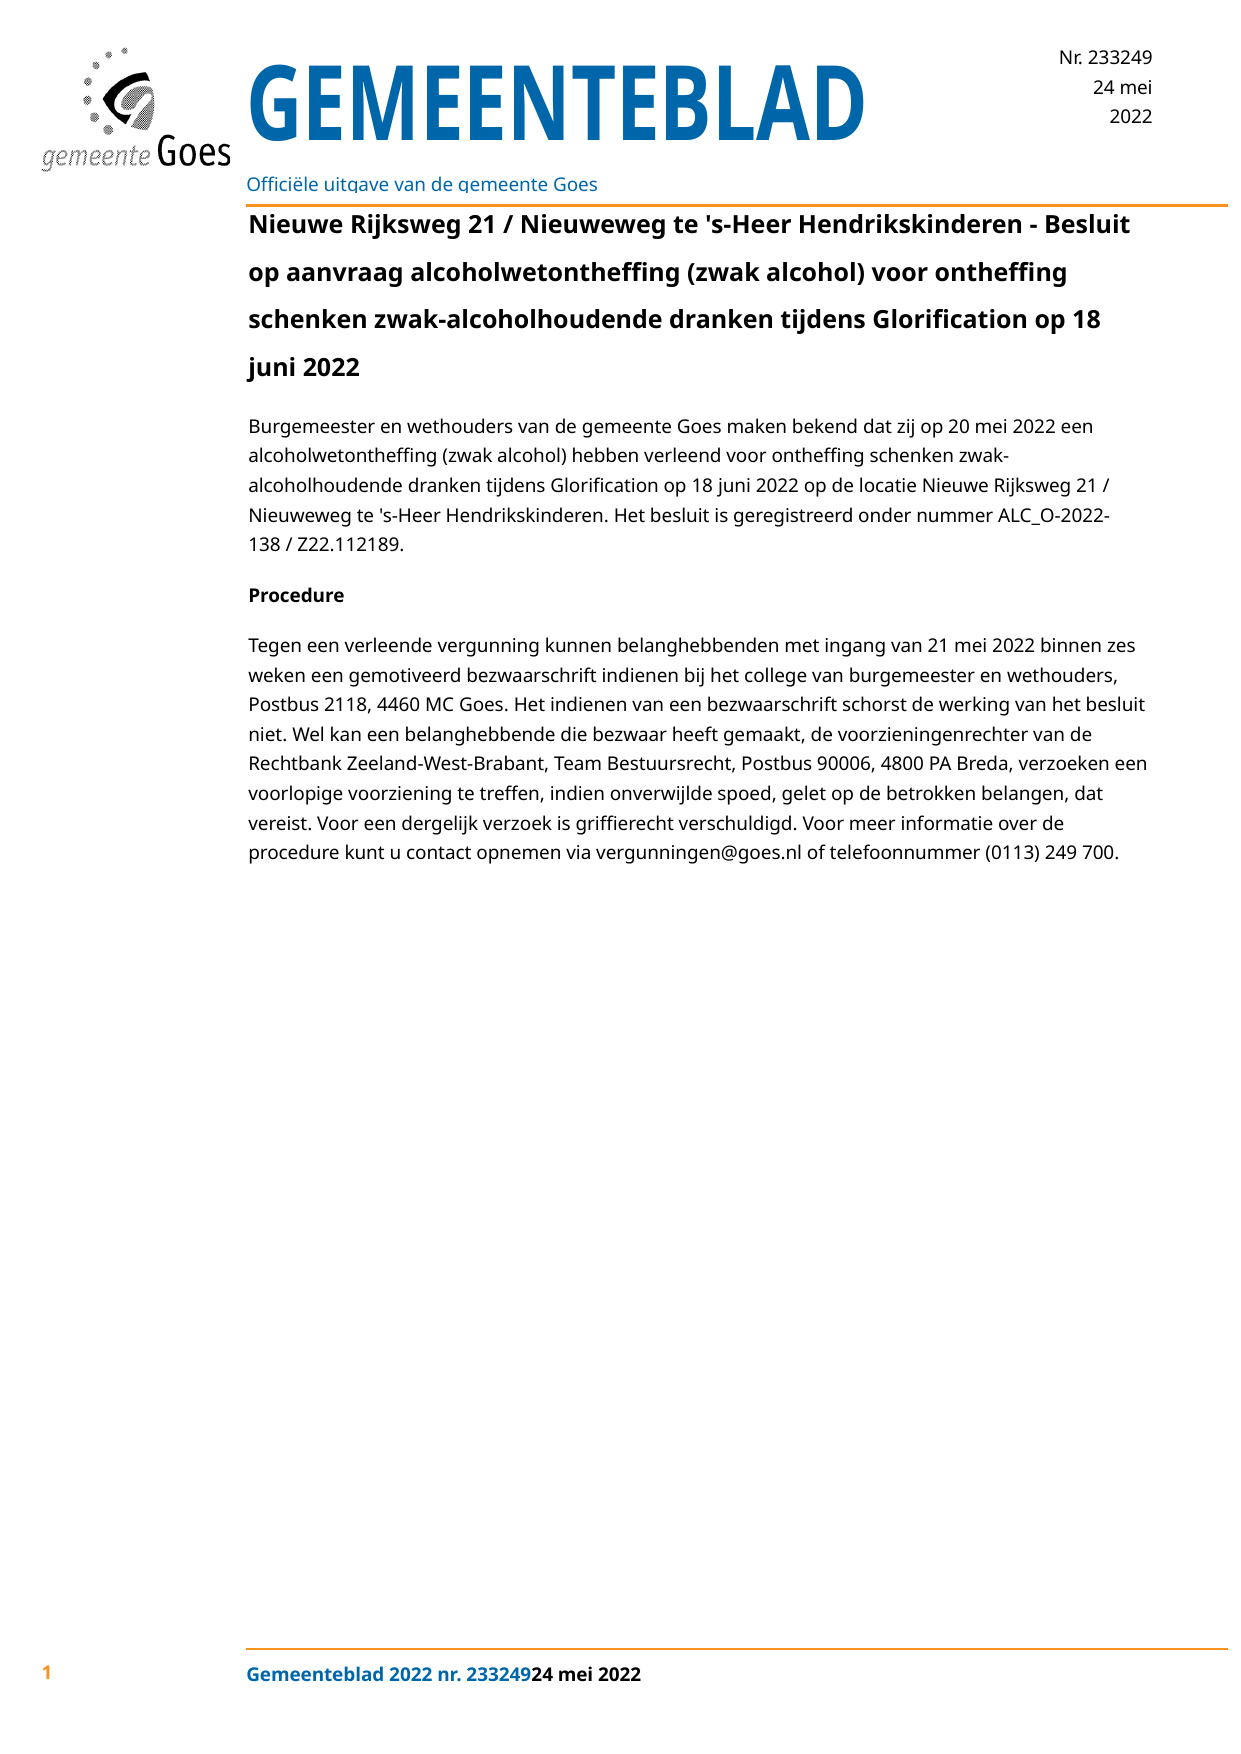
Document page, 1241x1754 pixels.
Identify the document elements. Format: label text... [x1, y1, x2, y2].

text Burgemeester en wethouders van de gemeente Goes maken bekend dat zij op 20 mei 2022 een alcoholwetontheffing (zwak alcohol) hebben verleend voor ontheffing schenken zwak-alcoholhoudende dranken tijdens Glorification op 18 juni 2022 op de locatie Nieuwe Rijksweg 21 / Nieuweweg te 's-Heer Hendrikskinderen. Het besluit is geregistreerd onder nummer ALC_O-2022-138 / Z22.112189. [248, 413, 1152, 557]
picture [41, 47, 231, 172]
text Procedure [248, 582, 1152, 608]
text Tegen een verleende vergunning kunnen belanghebbenden met ingang van 21 mei 2022 binnen zes weken een gemotiveerd bezwaarschrift indienen bij het college van burgemeester en wethouders, Postbus 2118, 4460 MC Goes. Het indienen van een bezwaarschrift schorst de werking van het besluit niet. Wel kan een belanghebbende die bezwaar heeft gemaakt, de voorzieningenrechter van de Rechtbank Zeeland-West-Brabant, Team Bestuursrecht, Postbus 90006, 4800 PA Breda, verzoeken een voorlopige voorziening te treffen, indien onverwijlde spoed, gelet op de betrokken belangen, dat vereist. Voor een dergelijk verzoek is griffierecht verschuldigd. Voor meer informatie over de procedure kunt u contact opnemen via vergunningen@goes.nl of telefoonnummer (0113) 249 700. [248, 632, 1152, 865]
text Nieuwe Rijksweg 21 / Nieuweweg te 's-Heer Hendrikskinderen - Besluit op aanvraag alcoholwetontheffing (zwak alcohol) voor ontheffing schenken zwak-alcoholhoudende dranken tijdens Glorification op 18 juni 2022 [248, 207, 1152, 384]
